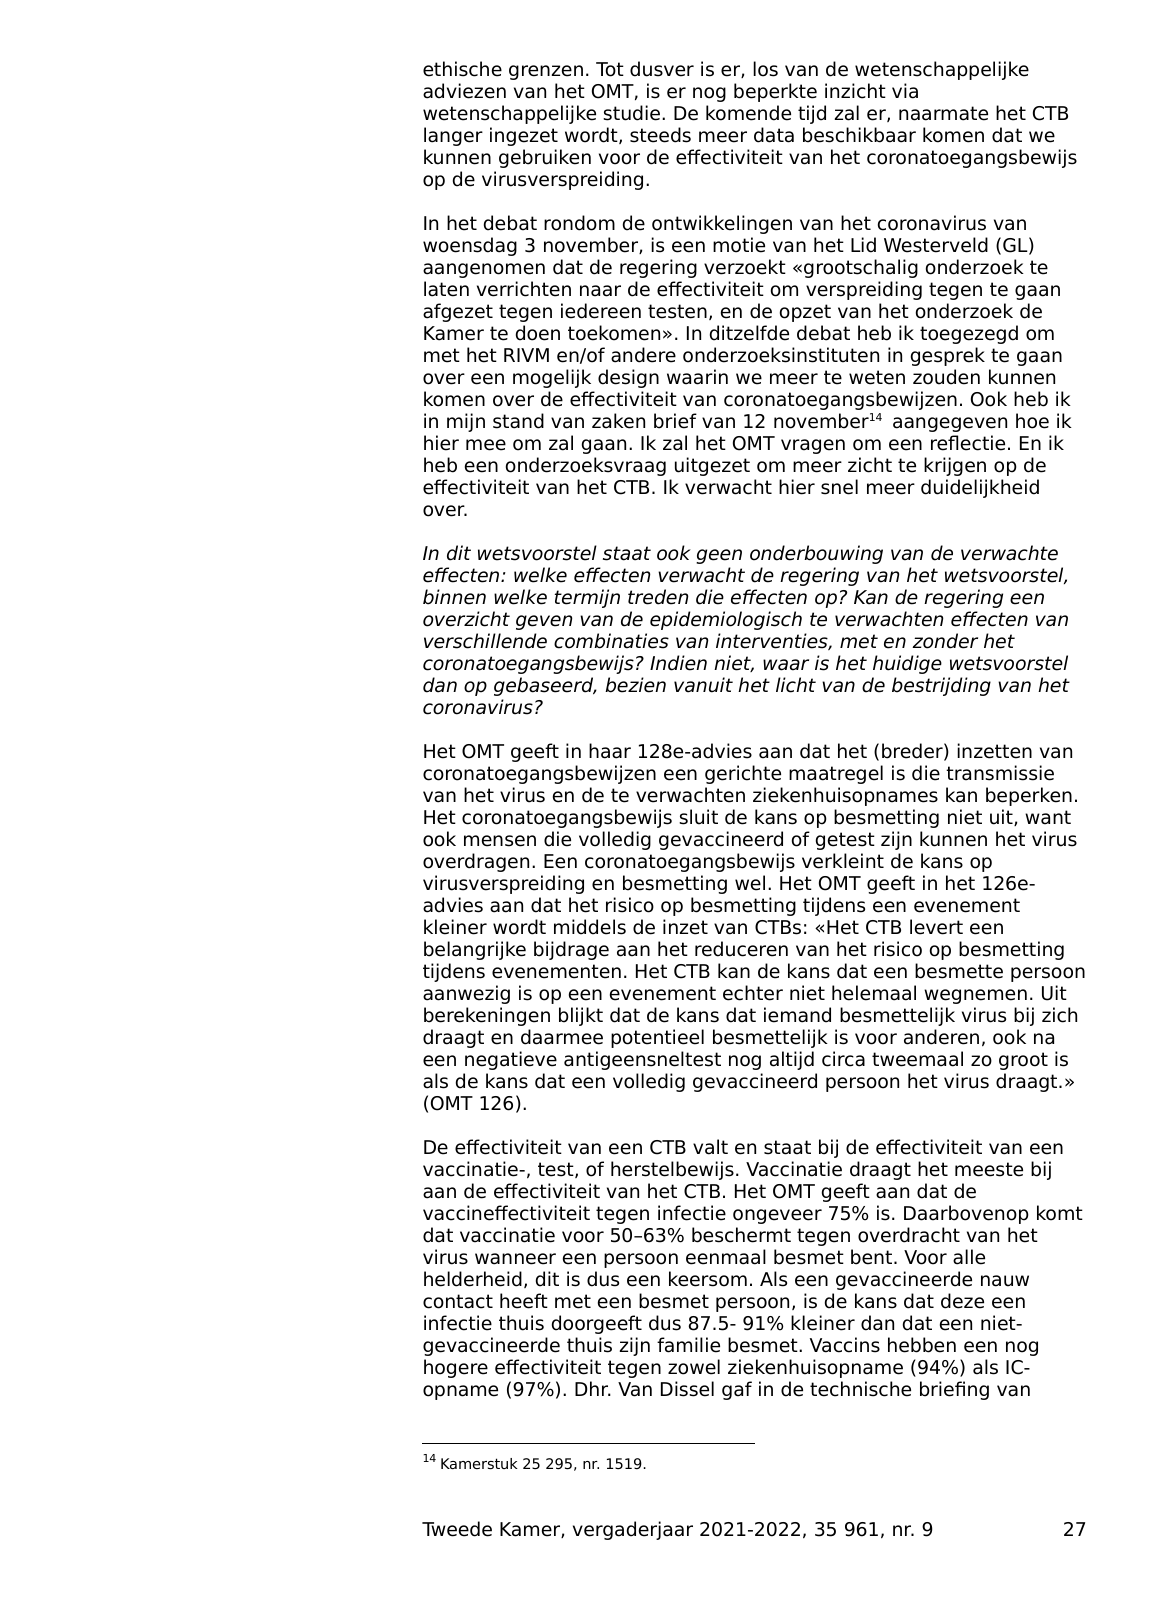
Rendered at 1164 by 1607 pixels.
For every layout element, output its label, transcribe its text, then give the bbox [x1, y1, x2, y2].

text Het OMT geeft in haar 128e-advies aan dat het (breder) inzetten van coronatoegangsbewijzen een gerichte maatregel is die transmissie van het virus en de te verwachten ziekenhuisopnames kan beperken. Het coronatoegangsbewijs sluit de kans op besmetting niet uit, want ook mensen die volledig gevaccineerd of getest zijn kunnen het virus overdragen. Een coronatoegangsbewijs verkleint de kans op virusverspreiding en besmetting wel. Het OMT geeft in het 126e-advies aan dat het risico op besmetting tijdens een evenement kleiner wordt middels de inzet van CTBs: «Het CTB levert een belangrijke bijdrage aan het reduceren van het risico op besmetting tijdens evenementen. Het CTB kan de kans dat een besmette persoon aanwezig is op een evenement echter niet helemaal wegnemen. Uit berekeningen blijkt dat de kans dat iemand besmettelijk virus bij zich draagt en daarmee potentieel besmettelijk is voor anderen, ook na een negatieve antigeensneltest nog altijd circa tweemaal zo groot is als de kans dat een volledig gevaccineerd persoon het virus draagt.» (OMT 126). [422, 741, 1087, 1115]
text In dit wetsvoorstel staat ook geen onderbouwing van de verwachte effecten: welke effecten verwacht de regering van het wetsvoorstel, binnen welke termijn treden die effecten op? Kan de regering een overzicht geven van de epidemiologisch te verwachten effecten van verschillende combinaties van interventies, met en zonder het coronatoegangsbewijs? Indien niet, waar is het huidige wetsvoorstel dan op gebaseerd, bezien vanuit het licht van de bestrijding van het coronavirus? [422, 543, 1087, 719]
text ethische grenzen. Tot dusver is er, los van de wetenschappelijke adviezen van het OMT, is er nog beperkte inzicht via wetenschappelijke studie. De komende tijd zal er, naarmate het CTB langer ingezet wordt, steeds meer data beschikbaar komen dat we kunnen gebruiken voor de effectiviteit van het coronatoegangsbewijs op de virusverspreiding. [422, 59, 1087, 191]
text De effectiviteit van een CTB valt en staat bij de effectiviteit van een vaccinatie-, test, of herstelbewijs. Vaccinatie draagt het meeste bij aan de effectiviteit van het CTB. Het OMT geeft aan dat de vaccineffectiviteit tegen infectie ongeveer 75% is. Daarbovenop komt dat vaccinatie voor 50–63% beschermt tegen overdracht van het virus wanneer een persoon eenmaal besmet bent. Voor alle helderheid, dit is dus een keersom. Als een gevaccineerde nauw contact heeft met een besmet persoon, is de kans dat deze een infectie thuis doorgeeft dus 87.5- 91% kleiner dan dat een niet-gevaccineerde thuis zijn familie besmet. Vaccins hebben een nog hogere effectiviteit tegen zowel ziekenhuisopname (94%) als IC-opname (97%). Dhr. Van Dissel gaf in de technische briefing van [422, 1137, 1087, 1401]
text Kamerstuk 25 295, nr. 1519. [422, 1452, 1087, 1474]
text In het debat rondom de ontwikkelingen van het coronavirus van woensdag 3 november, is een motie van het Lid Westerveld (GL) aangenomen dat de regering verzoekt «grootschalig onderzoek te laten verrichten naar de effectiviteit om verspreiding tegen te gaan afgezet tegen iedereen testen, en de opzet van het onderzoek de Kamer te doen toekomen». In ditzelfde debat heb ik toegezegd om met het RIVM en/of andere onderzoeksinstituten in gesprek te gaan over een mogelijk design waarin we meer te weten zouden kunnen komen over de effectiviteit van coronatoegangsbewijzen. Ook heb ik in mijn stand van zaken brief van 12 november aangegeven hoe ik hier mee om zal gaan. Ik zal het OMT vragen om een reflectie. En ik heb een onderzoeksvraag uitgezet om meer zicht te krijgen op de effectiviteit van het CTB. Ik verwacht hier snel meer duidelijkheid over. [422, 213, 1087, 521]
